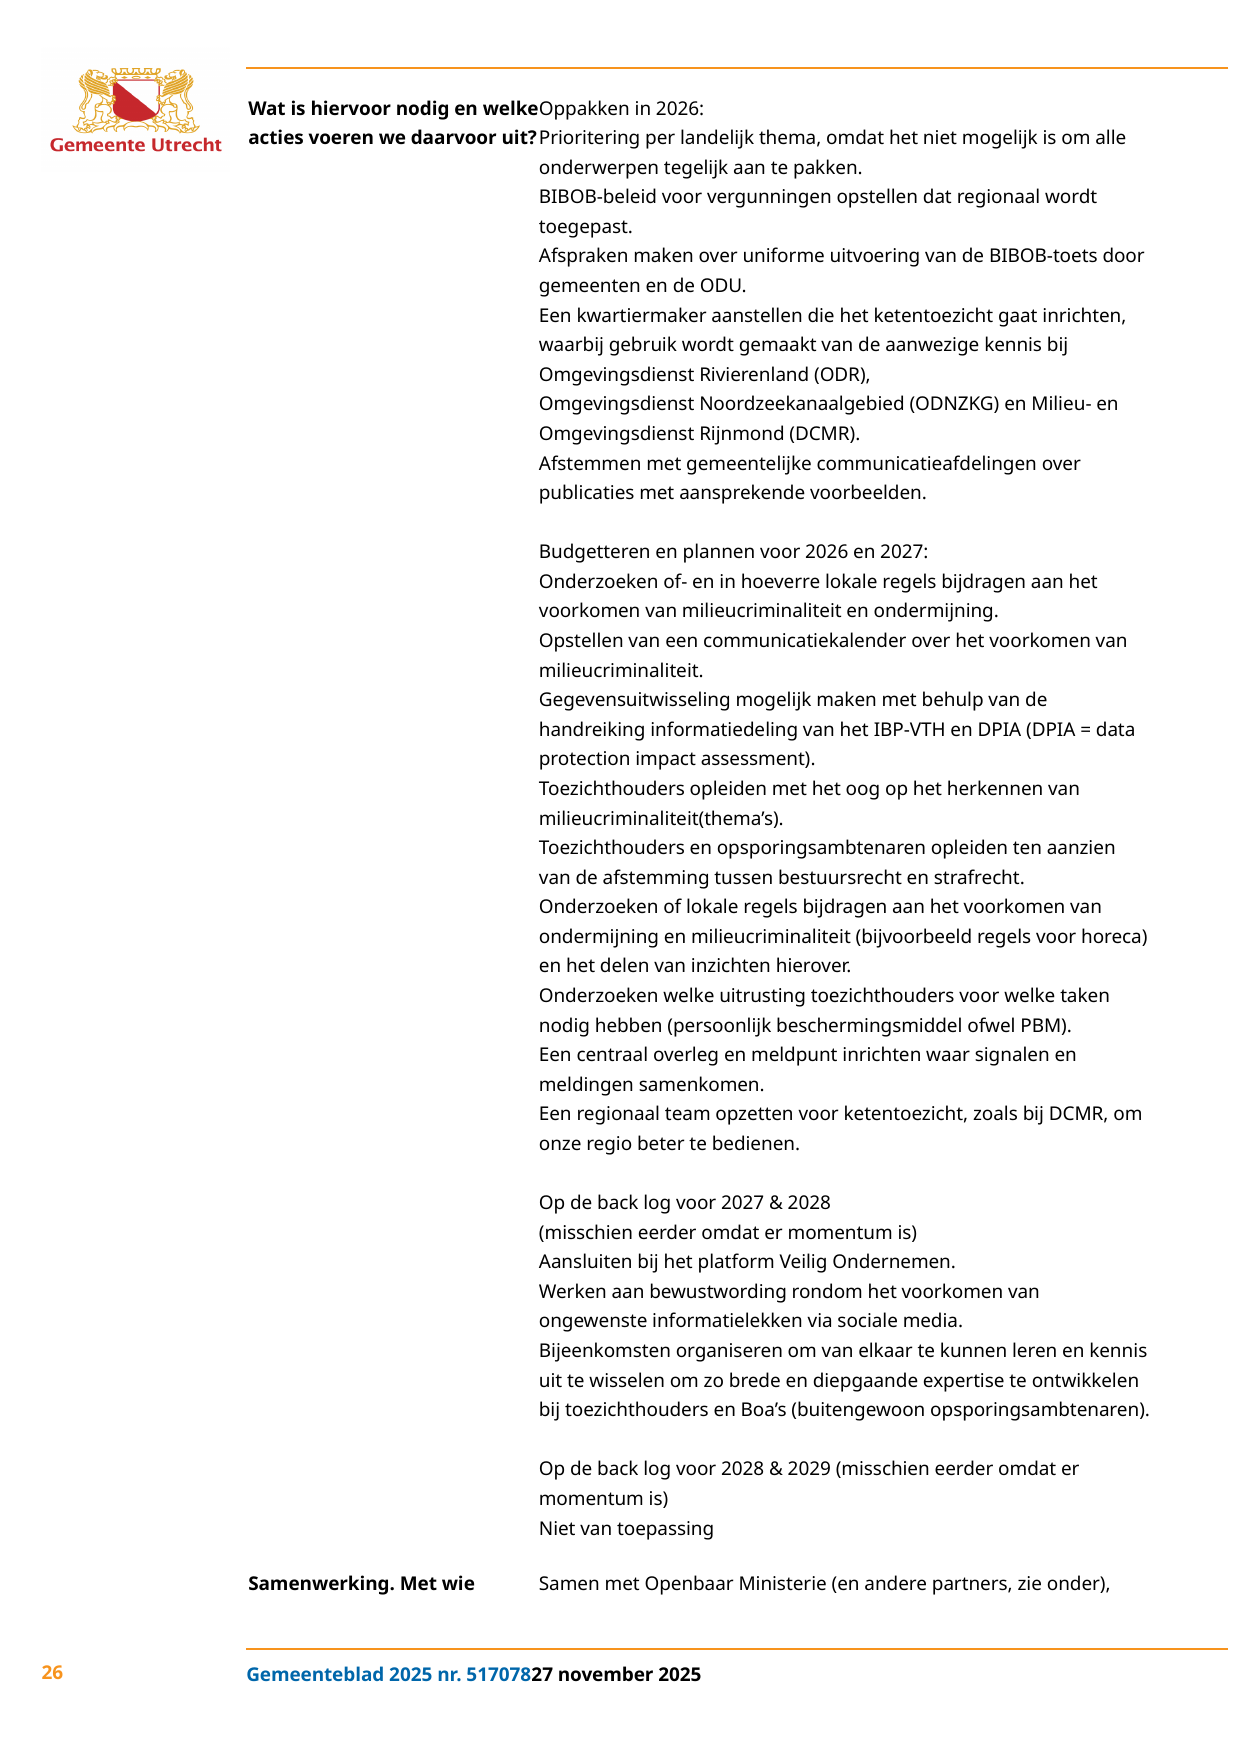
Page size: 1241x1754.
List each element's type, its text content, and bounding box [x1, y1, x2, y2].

picture [41, 47, 231, 172]
table_cell Samen met Openbaar Ministerie (en andere partners, zie onder), [539, 1570, 1152, 1596]
table_cell Wat is hiervoor nodig en welke acties voeren we daarvoor uit? [248, 95, 539, 1570]
table_cell Samenwerking. Met wie [248, 1570, 539, 1596]
table_cell Oppakken in 2026: Prioritering per landelijk thema, omdat het niet mogelijk is om alle onderwerpen tegelijk aan te pakken. BIBOB-beleid voor vergunningen opstellen dat regionaal wordt toegepast. Afspraken maken over uniforme uitvoering van de BIBOB-toets door gemeenten en de ODU. Een kwartiermaker aanstellen die het ketentoezicht gaat inrichten, waarbij gebruik wordt gemaakt van de aanwezige kennis bij Omgevingsdienst Rivierenland (ODR), Omgevingsdienst Noordzeekanaalgebied (ODNZKG) en Milieu- en Omgevingsdienst Rijnmond (DCMR). Afstemmen met gemeentelijke communicatieafdelingen over publicaties met aansprekende voorbeelden. Budgetteren en plannen voor 2026 en 2027: Onderzoeken of- en in hoeverre lokale regels bijdragen aan het voorkomen van milieucriminaliteit en ondermijning. Opstellen van een communicatiekalender over het voorkomen van milieucriminaliteit. Gegevensuitwisseling mogelijk maken met behulp van de handreiking informatiedeling van het IBP-VTH en DPIA (DPIA = data protection impact assessment). Toezichthouders opleiden met het oog op het herkennen van milieucriminaliteit(thema’s). Toezichthouders en opsporingsambtenaren opleiden ten aanzien van de afstemming tussen bestuursrecht en strafrecht. Onderzoeken of lokale regels bijdragen aan het voorkomen van ondermijning en milieucriminaliteit (bijvoorbeeld regels voor horeca) en het delen van inzichten hierover. Onderzoeken welke uitrusting toezichthouders voor welke taken nodig hebben (persoonlijk beschermingsmiddel ofwel PBM). Een centraal overleg en meldpunt inrichten waar signalen en meldingen samenkomen. Een regionaal team opzetten voor ketentoezicht, zoals bij DCMR, om onze regio beter te bedienen. Op de back log voor 2027 & 2028 (misschien eerder omdat er momentum is) Aansluiten bij het platform Veilig Ondernemen. Werken aan bewustwording rondom het voorkomen van ongewenste informatielekken via sociale media. Bijeenkomsten organiseren om van elkaar te kunnen leren en kennis uit te wisselen om zo brede en diepgaande expertise te ontwikkelen bij toezichthouders en Boa’s (buitengewoon opsporingsambtenaren). Op de back log voor 2028 & 2029 (misschien eerder omdat er momentum is) Niet van toepassing [539, 95, 1152, 1570]
